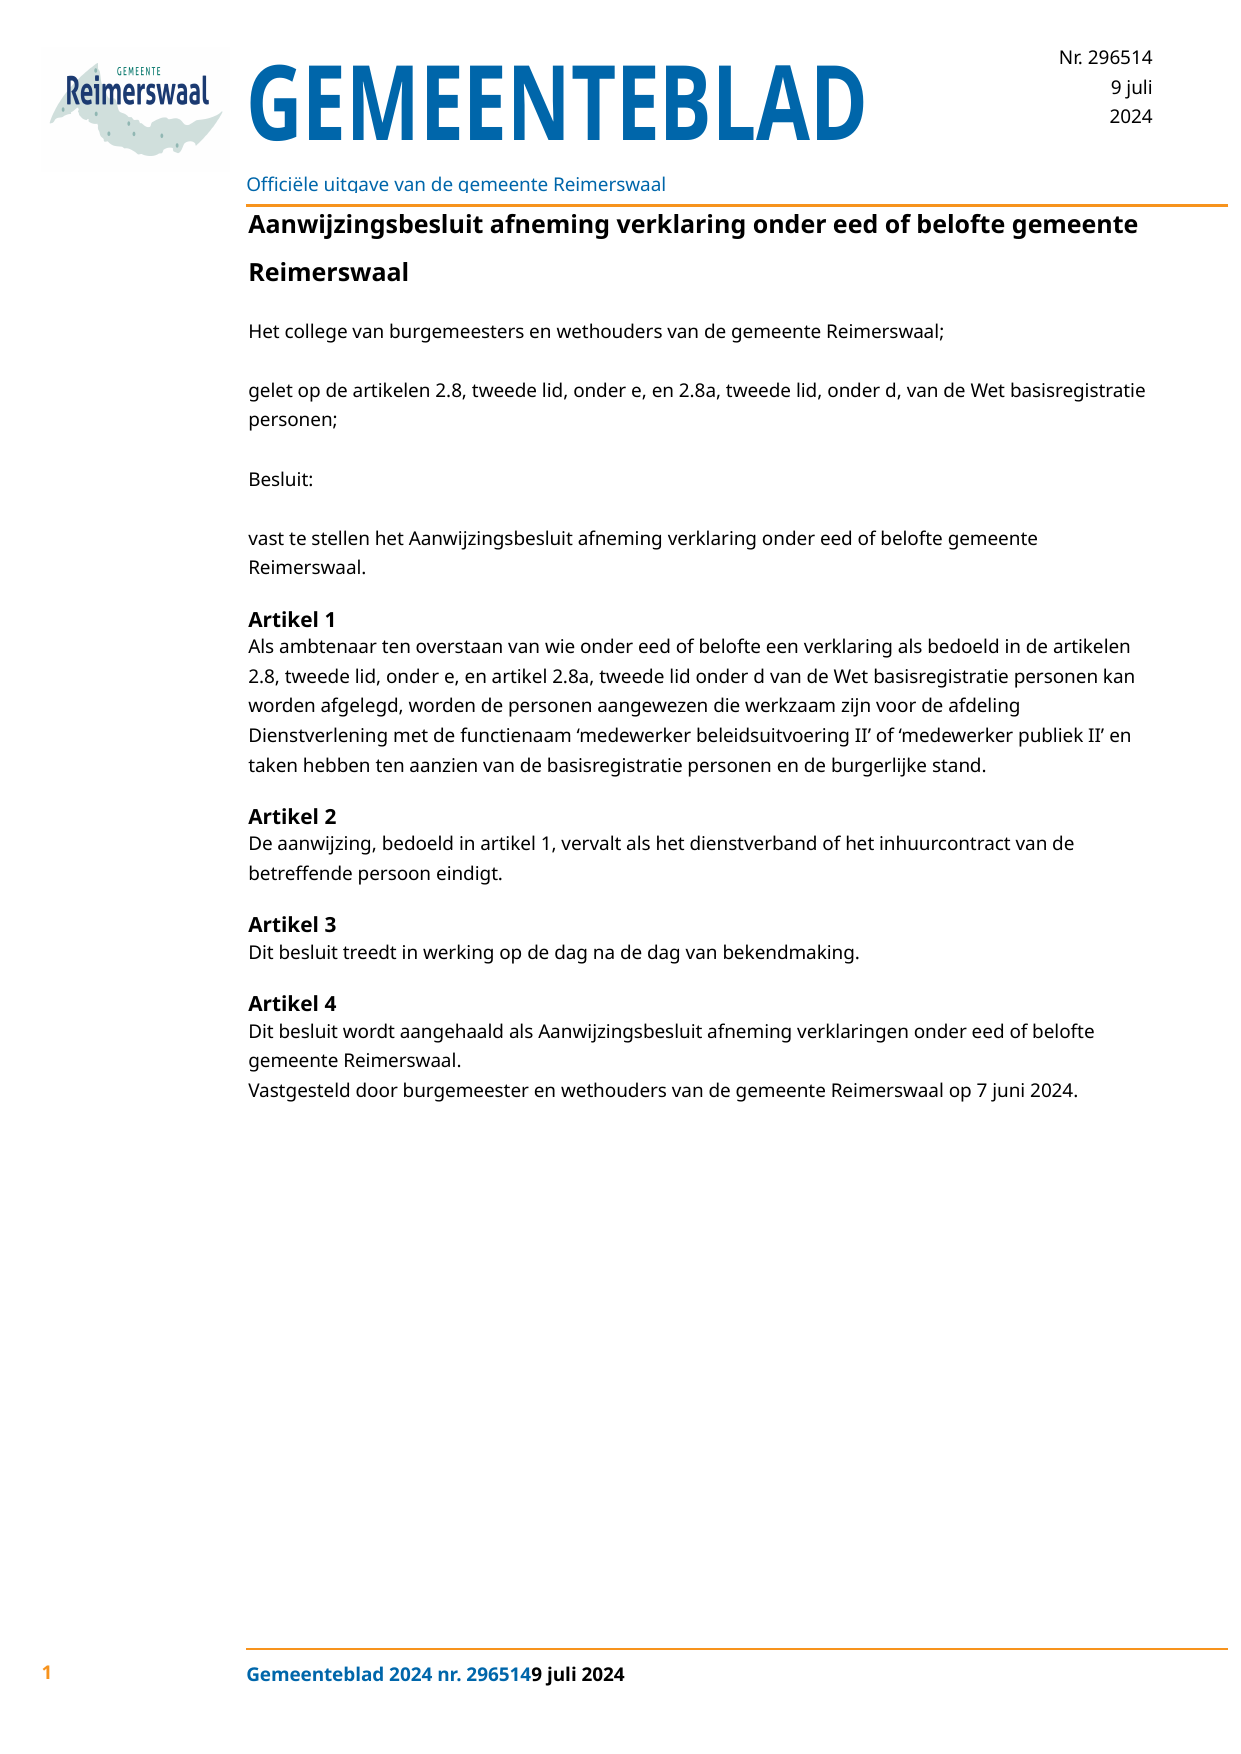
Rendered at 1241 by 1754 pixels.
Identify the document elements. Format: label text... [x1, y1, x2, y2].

picture [41, 47, 231, 172]
text vast te stellen het Aanwijzingsbesluit afneming verklaring onder eed of belofte gemeente Reimerswaal. [248, 525, 1152, 580]
text Vastgesteld door burgemeester en wethouders van de gemeente Reimerswaal op 7 juni 2024. [248, 1077, 1152, 1103]
text gelet op de artikelen 2.8, tweede lid, onder e, en 2.8a, tweede lid, onder d, van de Wet basisregistratie personen; [248, 377, 1152, 432]
text Artikel 4 [248, 989, 1152, 1018]
text De aanwijzing, bedoeld in artikel 1, vervalt als het dienstverband of het inhuurcontract van de betreffende persoon eindigt. [248, 831, 1152, 886]
text Het college van burgemeesters en wethouders van de gemeente Reimerswaal; [248, 318, 1152, 344]
text Als ambtenaar ten overstaan van wie onder eed of belofte een verklaring als bedoeld in de artikelen 2.8, tweede lid, onder e, en artikel 2.8a, tweede lid onder d van de Wet basisregistratie personen kan worden afgelegd, worden de personen aangewezen die werkzaam zijn voor de afdeling Dienstverlening met de functienaam ‘medewerker beleidsuitvoering II’ of ‘medewerker publiek II’ en taken hebben ten aanzien van de basisregistratie personen en de burgerlijke stand. [248, 633, 1152, 777]
text Besluit: [248, 466, 1152, 492]
text Aanwijzingsbesluit afneming verklaring onder eed of belofte gemeente Reimerswaal [248, 207, 1152, 288]
text Artikel 2 [248, 802, 1152, 831]
text Artikel 3 [248, 911, 1152, 939]
text Artikel 1 [248, 605, 1152, 633]
text Dit besluit treedt in werking op de dag na de dag van bekendmaking. [248, 939, 1152, 965]
text Dit besluit wordt aangehaald als Aanwijzingsbesluit afneming verklaringen onder eed of belofte gemeente Reimerswaal. [248, 1018, 1152, 1073]
